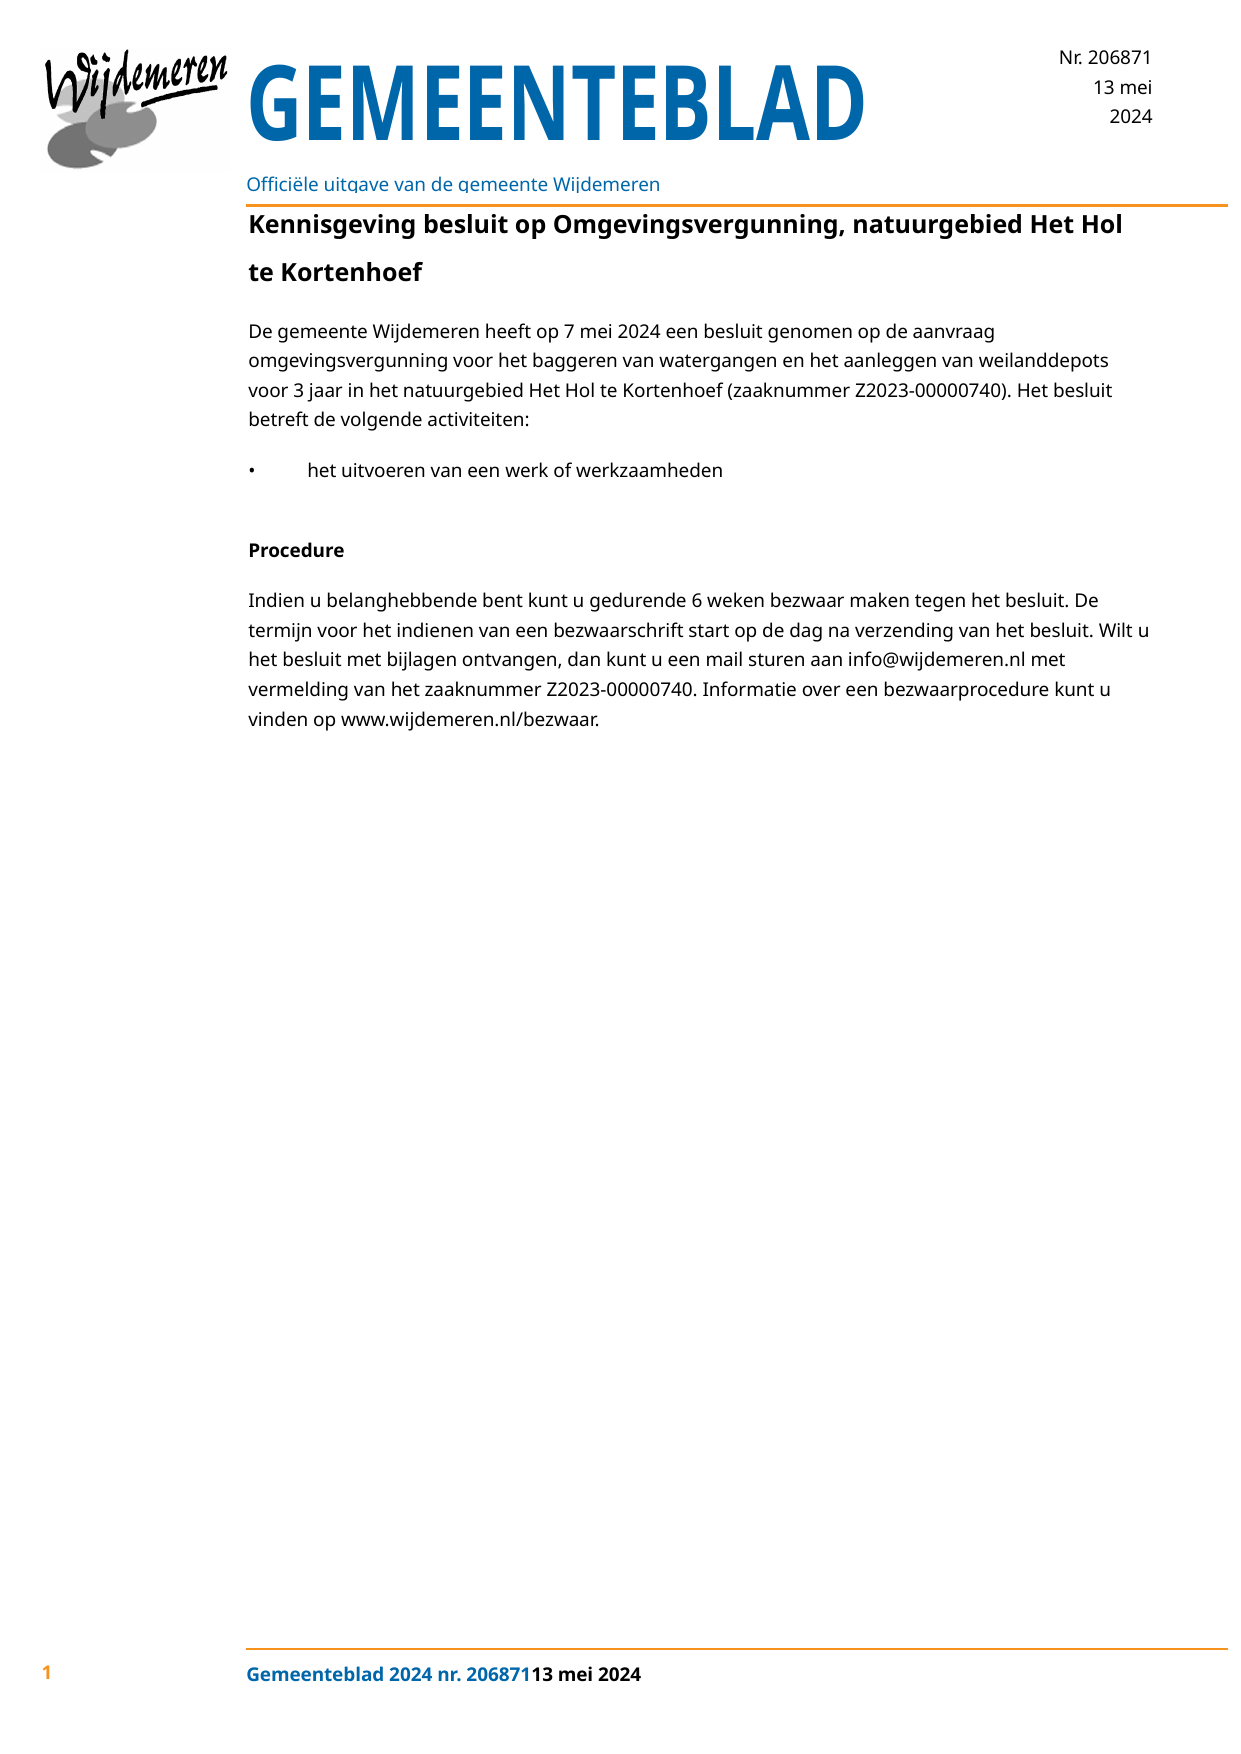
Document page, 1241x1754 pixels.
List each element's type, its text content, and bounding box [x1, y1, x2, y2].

text Indien u belanghebbende bent kunt u gedurende 6 weken bezwaar maken tegen het besluit. De termijn voor het indienen van een bezwaarschrift start op de dag na verzending van het besluit. Wilt u het besluit met bijlagen ontvangen, dan kunt u een mail sturen aan info@wijdemeren.nl met vermelding van het zaaknummer Z2023-00000740. Informatie over een bezwaarprocedure kunt u vinden op www.wijdemeren.nl/bezwaar. [248, 587, 1152, 732]
text Procedure [248, 537, 1152, 563]
text De gemeente Wijdemeren heeft op 7 mei 2024 een besluit genomen op de aanvraag omgevingsvergunning voor het baggeren van watergangen en het aanleggen van weilanddepots voor 3 jaar in het natuurgebied Het Hol te Kortenhoef (zaaknummer Z2023-00000740). Het besluit betreft de volgende activiteiten: [248, 318, 1152, 432]
picture [41, 47, 231, 172]
list het uitvoeren van een werk of werkzaamheden [248, 457, 1152, 483]
text Kennisgeving besluit op Omgevingsvergunning, natuurgebied Het Hol te Kortenhoef [248, 207, 1152, 288]
